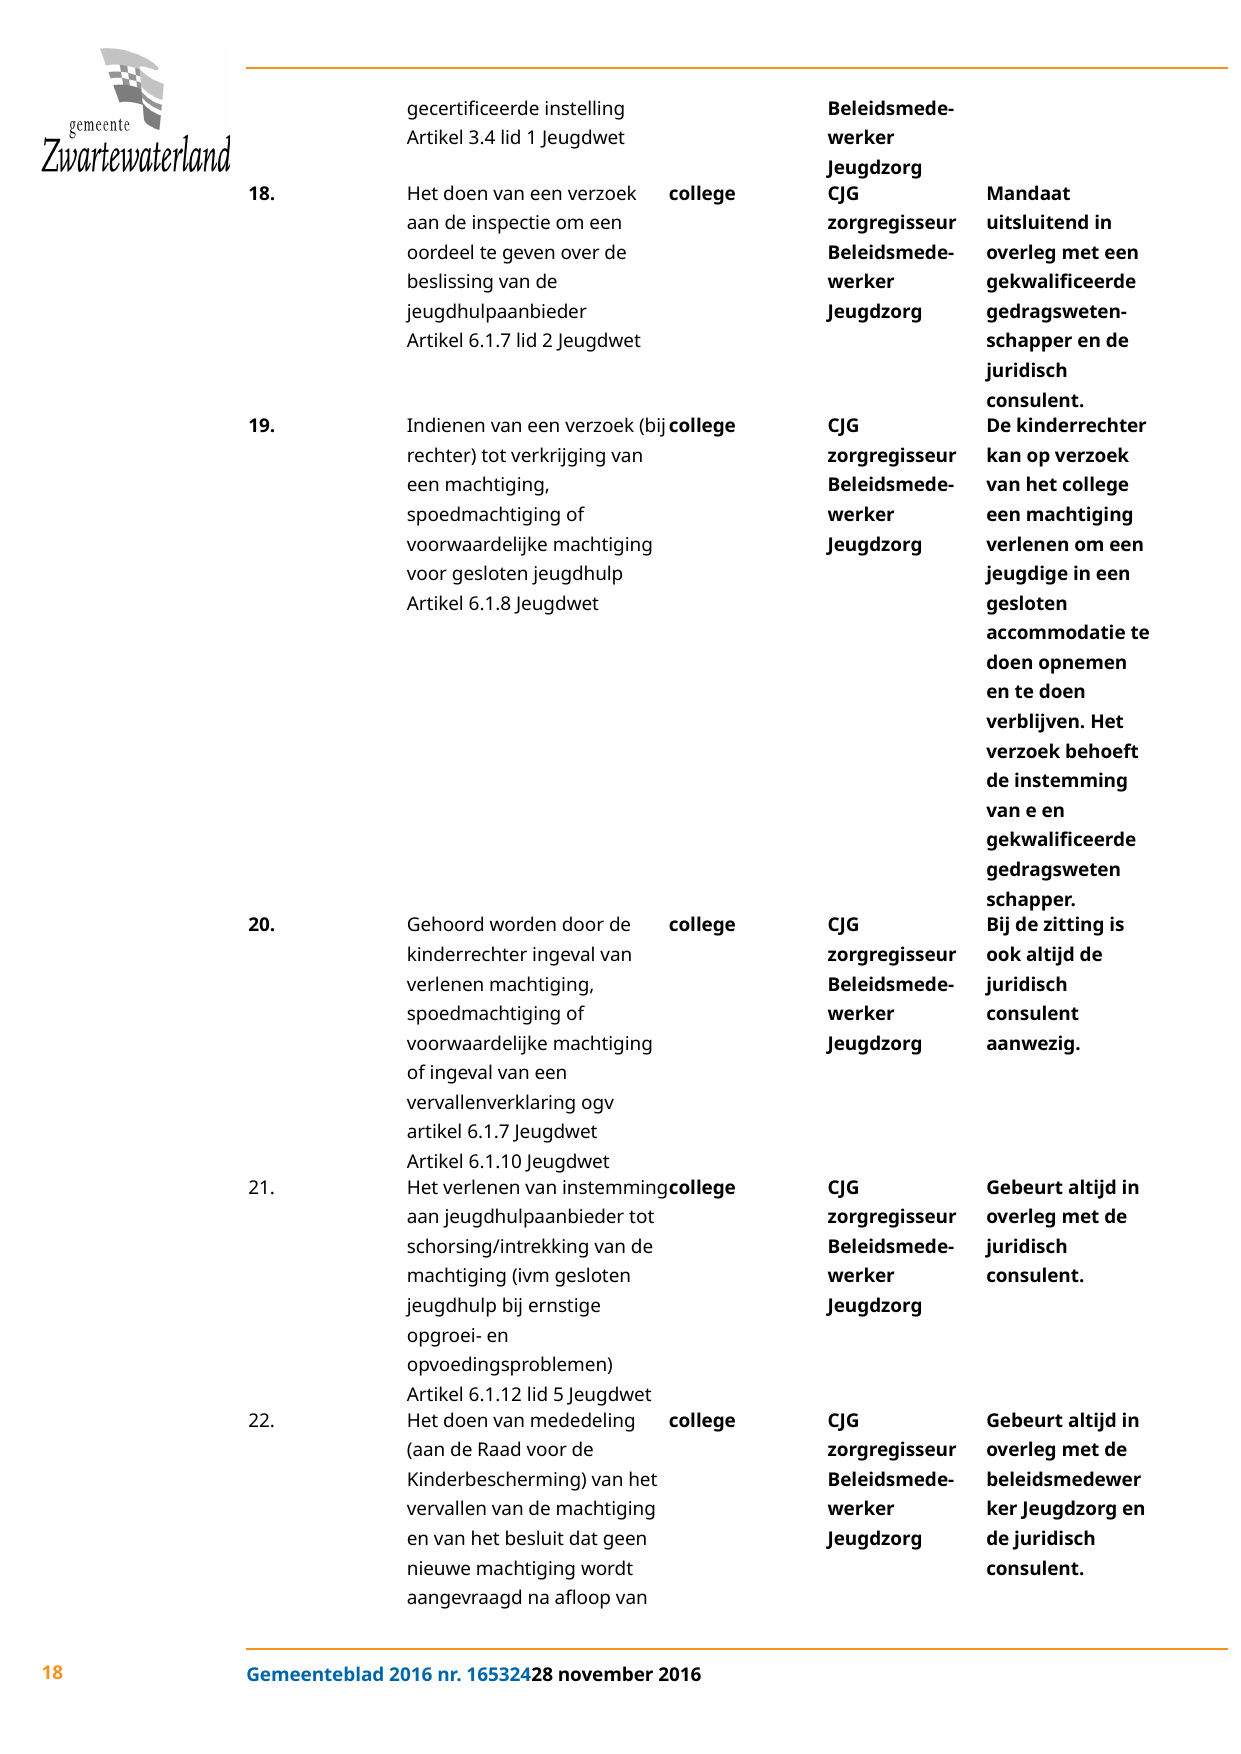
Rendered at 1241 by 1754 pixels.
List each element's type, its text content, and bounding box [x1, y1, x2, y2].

table_cell college [669, 912, 827, 1174]
table_cell [669, 95, 827, 180]
table_cell 19. [248, 413, 407, 912]
table_cell college [669, 413, 827, 912]
table_cell Mandaat uitsluitend in overleg met een gekwalificeerde gedragsweten- schapper en de juridisch consulent. [986, 180, 1152, 412]
table_cell Gehoord worden door de kinderrechter ingeval van verlenen machtiging, spoedmachtiging of voorwaardelijke machtiging of ingeval van een vervallenverklaring ogv artikel 6.1.7 Jeugdwet Artikel 6.1.10 Jeugdwet [407, 912, 669, 1174]
table_cell CJG zorgregisseur Beleidsmede-werker Jeugdzorg [828, 1407, 986, 1610]
table_cell CJG zorgregisseur Beleidsmede-werker Jeugdzorg [828, 1174, 986, 1407]
table_cell [986, 95, 1152, 180]
table_cell college [669, 1407, 827, 1610]
table_cell De kinderrechter kan op verzoek van het college een machtiging verlenen om een jeugdige in een gesloten accommodatie te doen opnemen en te doen verblijven. Het verzoek behoeft de instemming van e en gekwalificeerde gedragsweten schapper. [986, 413, 1152, 912]
table_cell Gebeurt altijd in overleg met de juridisch consulent. [986, 1174, 1152, 1407]
table_cell 20. [248, 912, 407, 1174]
table_cell Het doen van mededeling (aan de Raad voor de Kinderbescherming) van het vervallen van de machtiging en van het besluit dat geen nieuwe machtiging wordt aangevraagd na afloop van [407, 1407, 669, 1610]
table_cell Het verlenen van instemming aan jeugdhulpaanbieder tot schorsing/intrekking van de machtiging (ivm gesloten jeugdhulp bij ernstige opgroei- en opvoedingsproblemen) Artikel 6.1.12 lid 5 Jeugdwet [407, 1174, 669, 1407]
table_cell Indienen van een verzoek (bij rechter) tot verkrijging van een machtiging, spoedmachtiging of voorwaardelijke machtiging voor gesloten jeugdhulp Artikel 6.1.8 Jeugdwet [407, 413, 669, 912]
table_cell CJG zorgregisseur Beleidsmede-werker Jeugdzorg [828, 413, 986, 912]
table_cell college [669, 1174, 827, 1407]
picture [41, 47, 231, 172]
table_cell college [669, 180, 827, 412]
table_cell CJG zorgregisseur Beleidsmede-werker Jeugdzorg [828, 912, 986, 1174]
table_cell 21. [248, 1174, 407, 1407]
table_cell Bij de zitting is ook altijd de juridisch consulent aanwezig. [986, 912, 1152, 1174]
table_cell Het doen van een verzoek aan de inspectie om een oordeel te geven over de beslissing van de jeugdhulpaanbieder Artikel 6.1.7 lid 2 Jeugdwet [407, 180, 669, 412]
table_cell gecertificeerde instelling Artikel 3.4 lid 1 Jeugdwet [407, 95, 669, 180]
table_cell 18. [248, 180, 407, 412]
table_cell CJG zorgregisseur Beleidsmede-werker Jeugdzorg [828, 180, 986, 412]
table_cell 22. [248, 1407, 407, 1610]
table_cell Gebeurt altijd in overleg met de beleidsmedewerker Jeugdzorg en de juridisch consulent. [986, 1407, 1152, 1610]
table_cell [248, 95, 407, 180]
table_cell Beleidsmede-werker Jeugdzorg [828, 95, 986, 180]
